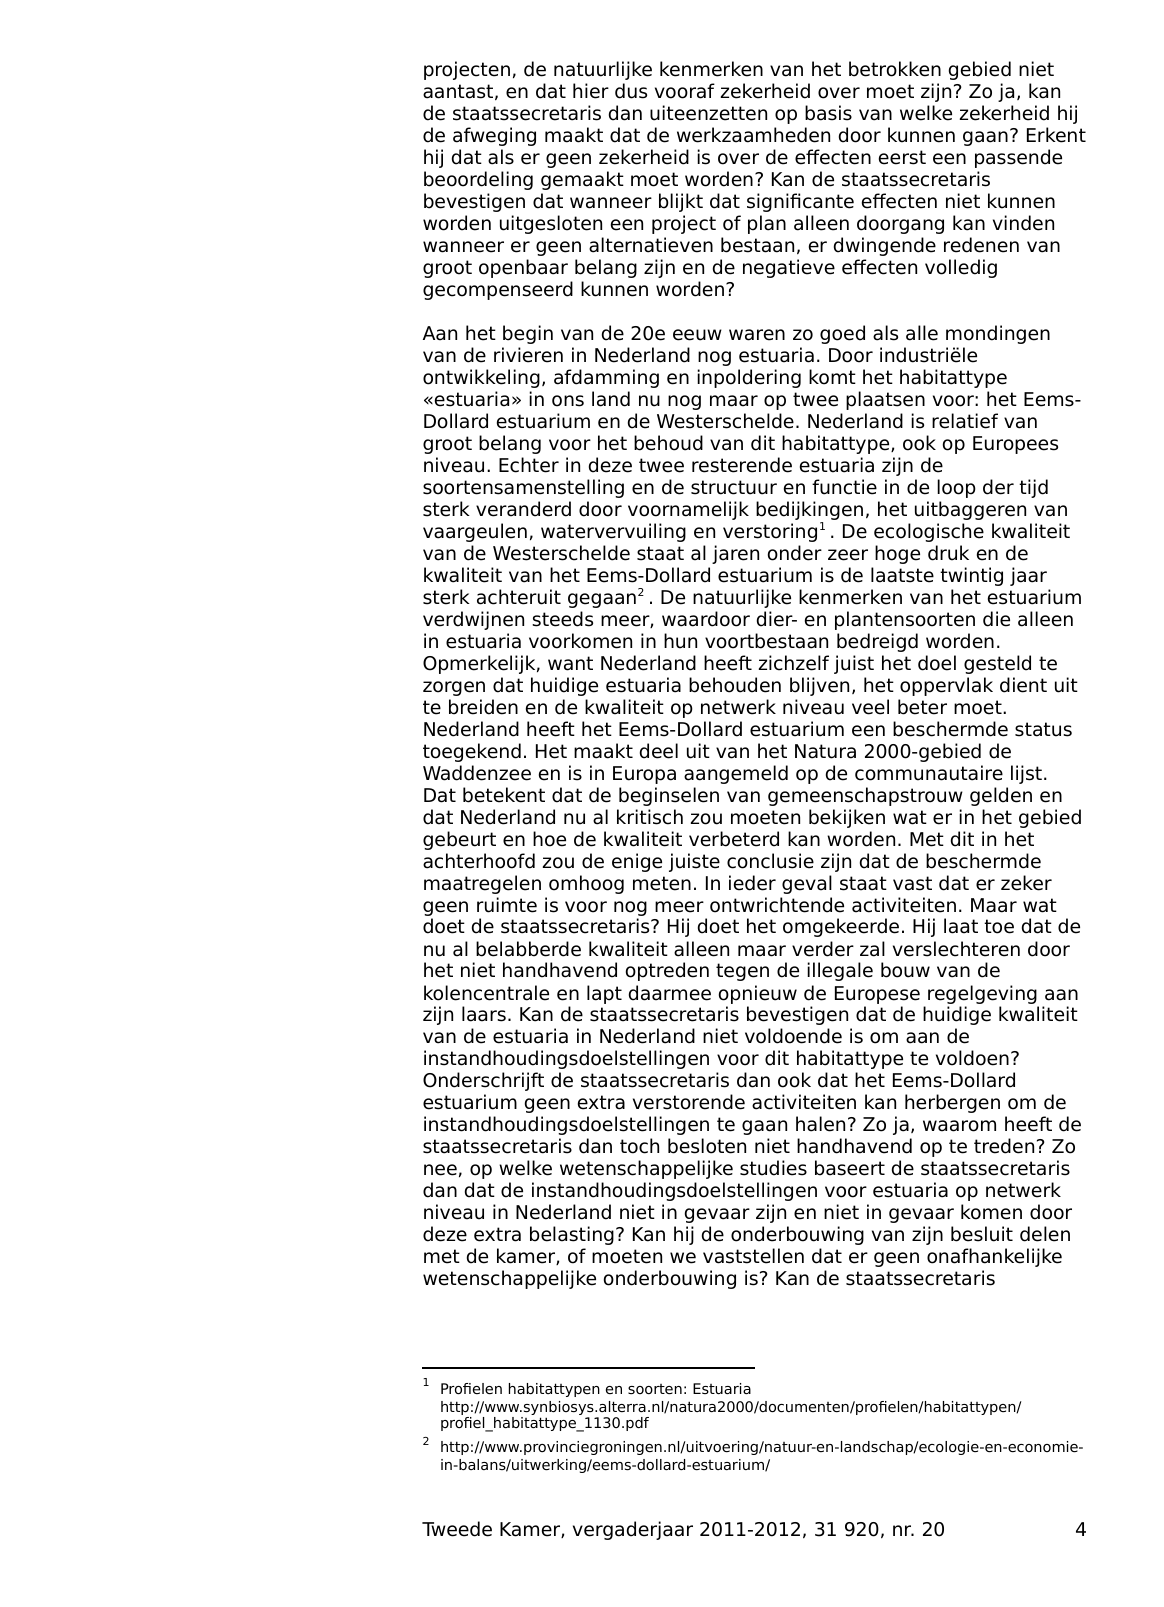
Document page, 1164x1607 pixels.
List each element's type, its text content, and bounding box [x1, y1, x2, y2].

text http://www.provinciegroningen.nl/uitvoering/natuur-en-landschap/ecologie-en-economie-in-balans/uitwerking/eems-dollard-estuarium/ [422, 1435, 1087, 1474]
text projecten, de natuurlijke kenmerken van het betrokken gebied niet aantast, en dat hier dus vooraf zekerheid over moet zijn? Zo ja, kan de staatssecretaris dan uiteenzetten op basis van welke zekerheid hij de afweging maakt dat de werkzaamheden door kunnen gaan? Erkent hij dat als er geen zekerheid is over de effecten eerst een passende beoordeling gemaakt moet worden? Kan de staatssecretaris bevestigen dat wanneer blijkt dat significante effecten niet kunnen worden uitgesloten een project of plan alleen doorgang kan vinden wanneer er geen alternatieven bestaan, er dwingende redenen van groot openbaar belang zijn en de negatieve effecten volledig gecompenseerd kunnen worden? [422, 59, 1087, 301]
text Profielen habitattypen en soorten: Estuaria http://www.synbiosys.alterra.nl/natura2000/documenten/profielen/habitattypen/profiel_habitattype_1130.pdf [422, 1377, 1087, 1432]
text Aan het begin van de 20e eeuw waren zo goed als alle mondingen van de rivieren in Nederland nog estuaria. Door industriële ontwikkeling, afdamming en inpoldering komt het habitattype «estuaria» in ons land nu nog maar op twee plaatsen voor: het Eems-Dollard estuarium en de Westerschelde. Nederland is relatief van groot belang voor het behoud van dit habitattype, ook op Europees niveau. Echter in deze twee resterende estuaria zijn de soortensamenstelling en de structuur en functie in de loop der tijd sterk veranderd door voornamelijk bedijkingen, het uitbaggeren van vaargeulen, watervervuiling en verstoring. De ecologische kwaliteit van de Westerschelde staat al jaren onder zeer hoge druk en de kwaliteit van het Eems-Dollard estuarium is de laatste twintig jaar sterk achteruit gegaan. De natuurlijke kenmerken van het estuarium verdwijnen steeds meer, waardoor dier- en plantensoorten die alleen in estuaria voorkomen in hun voortbestaan bedreigd worden. Opmerkelijk, want Nederland heeft zichzelf juist het doel gesteld te zorgen dat huidige estuaria behouden blijven, het oppervlak dient uit te breiden en de kwaliteit op netwerk niveau veel beter moet. Nederland heeft het Eems-Dollard estuarium een beschermde status toegekend. Het maakt deel uit van het Natura 2000-gebied de Waddenzee en is in Europa aangemeld op de communautaire lijst. Dat betekent dat de beginselen van gemeenschapstrouw gelden en dat Nederland nu al kritisch zou moeten bekijken wat er in het gebied gebeurt en hoe de kwaliteit verbeterd kan worden. Met dit in het achterhoofd zou de enige juiste conclusie zijn dat de beschermde maatregelen omhoog meten. In ieder geval staat vast dat er zeker geen ruimte is voor nog meer ontwrichtende activiteiten. Maar wat doet de staatssecretaris? Hij doet het omgekeerde. Hij laat toe dat de nu al belabberde kwaliteit alleen maar verder zal verslechteren door het niet handhavend optreden tegen de illegale bouw van de kolencentrale en lapt daarmee opnieuw de Europese regelgeving aan zijn laars. Kan de staatssecretaris bevestigen dat de huidige kwaliteit van de estuaria in Nederland niet voldoende is om aan de instandhoudingsdoelstellingen voor dit habitattype te voldoen? Onderschrijft de staatssecretaris dan ook dat het Eems-Dollard estuarium geen extra verstorende activiteiten kan herbergen om de instandhoudingsdoelstellingen te gaan halen? Zo ja, waarom heeft de staatssecretaris dan toch besloten niet handhavend op te treden? Zo nee, op welke wetenschappelijke studies baseert de staatssecretaris dan dat de instandhoudingsdoelstellingen voor estuaria op netwerk niveau in Nederland niet in gevaar zijn en niet in gevaar komen door deze extra belasting? Kan hij de onderbouwing van zijn besluit delen met de kamer, of moeten we vaststellen dat er geen onafhankelijke wetenschappelijke onderbouwing is? Kan de staatssecretaris [422, 323, 1087, 1290]
